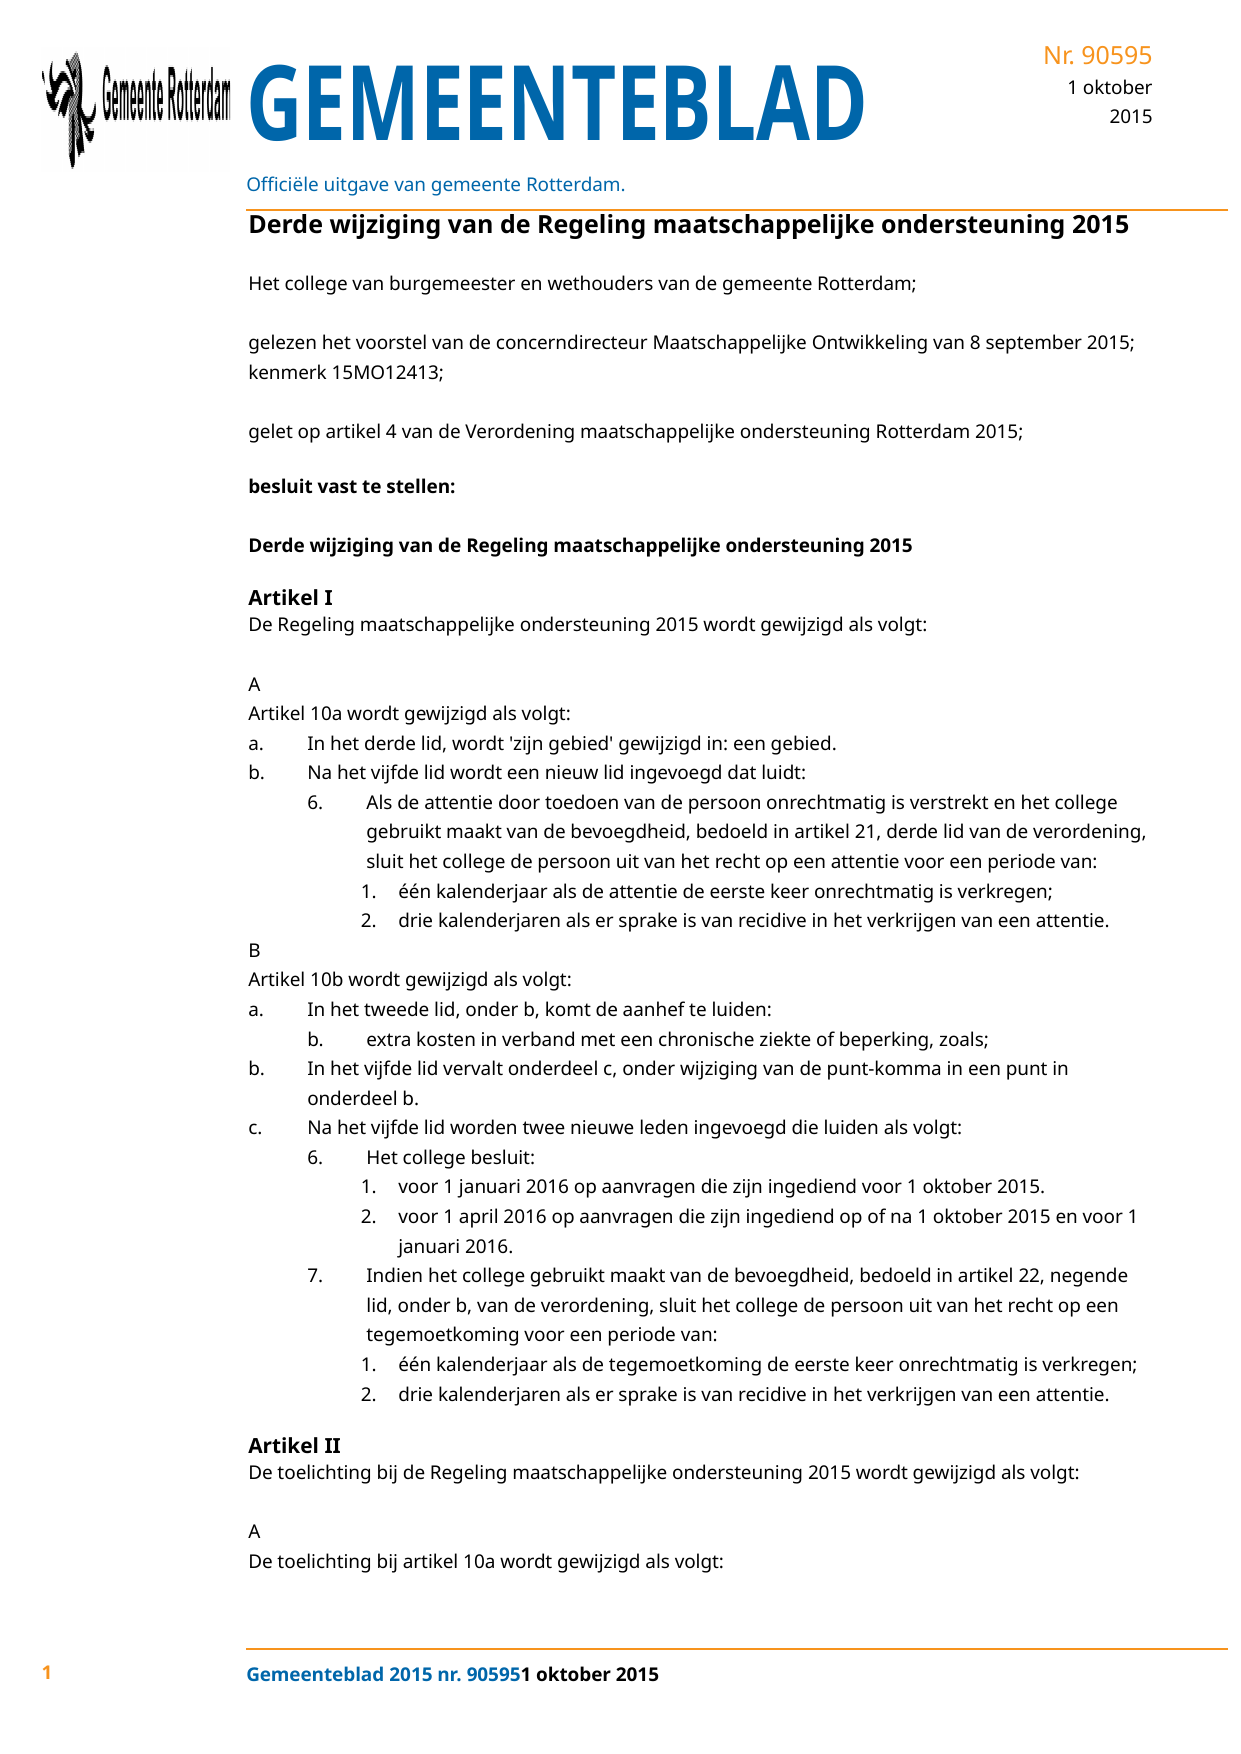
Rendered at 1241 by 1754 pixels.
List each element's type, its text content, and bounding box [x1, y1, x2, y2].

list In het vijfde lid vervalt onderdeel c, onder wijziging van de punt-komma in een punt in onderdeel b. [248, 1055, 1152, 1111]
text De toelichting bij de Regeling maatschappelijke ondersteuning 2015 wordt gewijzigd als volgt: [248, 1459, 1152, 1485]
text A [248, 671, 1152, 696]
list één kalenderjaar als de attentie de eerste keer onrechtmatig is verkregen; [361, 878, 1152, 903]
picture [41, 47, 231, 172]
text Artikel 10a wordt gewijzigd als volgt: [248, 700, 1152, 726]
text Artikel 10b wordt gewijzigd als volgt: [248, 967, 1152, 992]
list drie kalenderjaren als er sprake is van recidive in het verkrijgen van een attentie. [361, 1381, 1152, 1406]
list Na het vijfde lid worden twee nieuwe leden ingevoegd die luiden als volgt: [248, 1114, 1152, 1140]
text gelezen het voorstel van de concerndirecteur Maatschappelijke Ontwikkeling van 8 september 2015; kenmerk 15MO12413; [248, 329, 1152, 385]
list In het derde lid, wordt 'zijn gebied' gewijzigd in: een gebied. [248, 730, 1152, 756]
list Als de attentie door toedoen van de persoon onrechtmatig is verstrekt en het college gebruikt maakt van de bevoegdheid, bedoeld in artikel 21, derde lid van de verordening, sluit het college de persoon uit van het recht op een attentie voor een periode van: [307, 789, 1152, 874]
list één kalenderjaar als de tegemoetkoming de eerste keer onrechtmatig is verkregen; [361, 1351, 1152, 1377]
text Artikel I [248, 583, 1152, 612]
text gelet op artikel 4 van de Verordening maatschappelijke ondersteuning Rotterdam 2015; [248, 418, 1152, 444]
text Derde wijziging van de Regeling maatschappelijke ondersteuning 2015 [248, 211, 1152, 241]
list voor 1 januari 2016 op aanvragen die zijn ingediend voor 1 oktober 2015. [361, 1174, 1152, 1199]
list drie kalenderjaren als er sprake is van recidive in het verkrijgen van een attentie. [361, 907, 1152, 933]
text besluit vast te stellen: [248, 473, 1152, 499]
list Na het vijfde lid wordt een nieuw lid ingevoegd dat luidt: [248, 759, 1152, 785]
text B [248, 937, 1152, 963]
text De toelichting bij artikel 10a wordt gewijzigd als volgt: [248, 1548, 1152, 1574]
text De Regeling maatschappelijke ondersteuning 2015 wordt gewijzigd als volgt: [248, 612, 1152, 637]
text Het college van burgemeester en wethouders van de gemeente Rotterdam; [248, 270, 1152, 296]
list Het college besluit: [307, 1144, 1152, 1170]
list voor 1 april 2016 op aanvragen die zijn ingediend op of na 1 oktober 2015 en voor 1 januari 2016. [361, 1203, 1152, 1258]
text Derde wijziging van de Regeling maatschappelijke ondersteuning 2015 [248, 533, 1152, 558]
list In het tweede lid, onder b, komt de aanhef te luiden: [248, 996, 1152, 1022]
text Artikel II [248, 1431, 1152, 1459]
text A [248, 1519, 1152, 1544]
list Indien het college gebruikt maakt van de bevoegdheid, bedoeld in artikel 22, negende lid, onder b, van de verordening, sluit het college de persoon uit van het recht op een tegemoetkoming voor een periode van: [307, 1262, 1152, 1347]
list extra kosten in verband met een chronische ziekte of beperking, zoals; [307, 1026, 1152, 1051]
